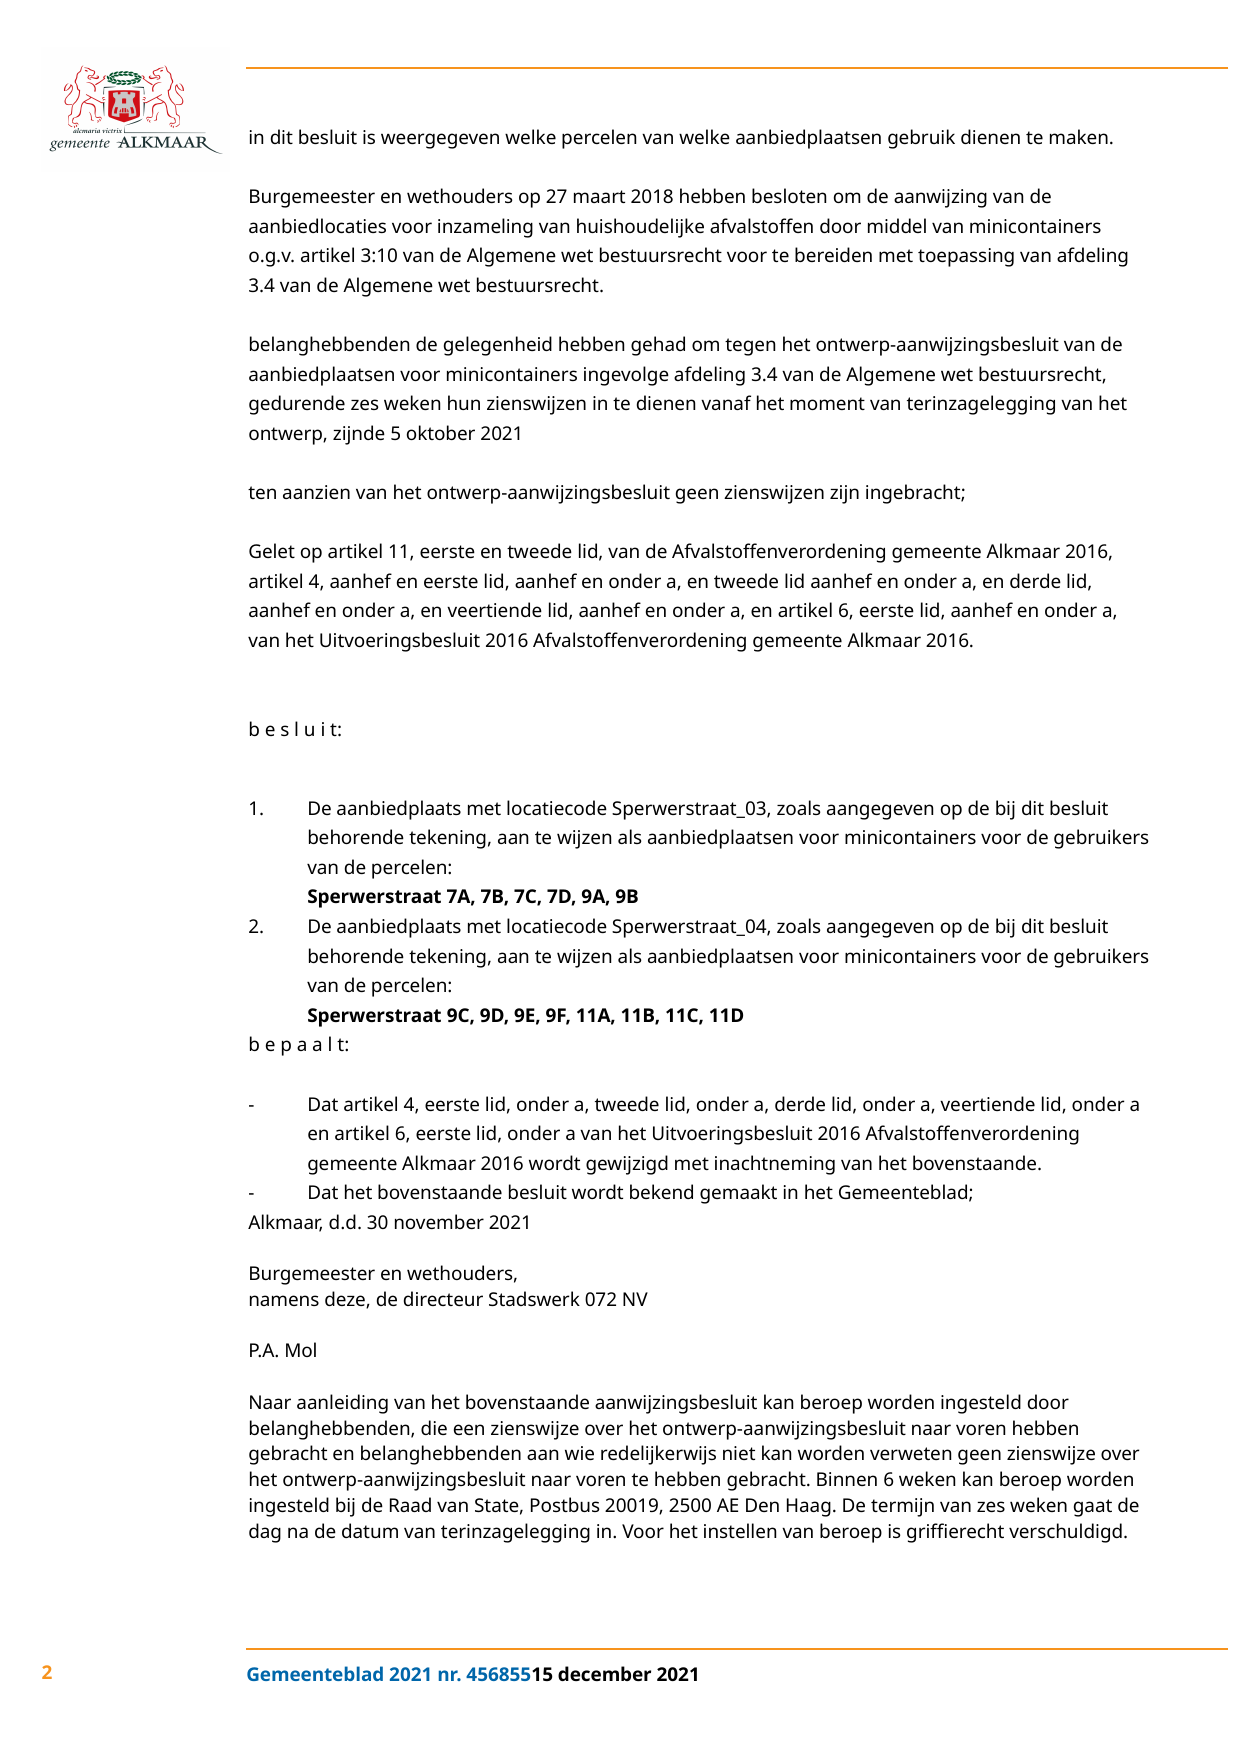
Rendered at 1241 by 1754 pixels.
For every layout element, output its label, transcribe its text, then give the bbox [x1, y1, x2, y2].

text Burgemeester en wethouders op 27 maart 2018 hebben besloten om de aanwijzing van de aanbiedlocaties voor inzameling van huishoudelijke afvalstoffen door middel van minicontainers o.g.v. artikel 3:10 van de Algemene wet bestuursrecht voor te bereiden met toepassing van afdeling 3.4 van de Algemene wet bestuursrecht. [248, 183, 1152, 298]
list Sperwerstraat 7A, 7B, 7C, 7D, 9A, 9B [248, 884, 1152, 909]
picture [41, 47, 231, 172]
text b e s l u i t: [248, 716, 1152, 742]
list Sperwerstraat 9C, 9D, 9E, 9F, 11A, 11B, 11C, 11D [248, 1002, 1152, 1028]
text P.A. Mol [248, 1338, 1152, 1363]
list Dat artikel 4, eerste lid, onder a, tweede lid, onder a, derde lid, onder a, veertiende lid, onder a en artikel 6, eerste lid, onder a van het Uitvoeringsbesluit 2016 Afvalstoffenverordening gemeente Alkmaar 2016 wordt gewijzigd met inachtneming van het bovenstaande. [248, 1091, 1152, 1176]
text belanghebbenden de gelegenheid hebben gehad om tegen het ontwerp-aanwijzingsbesluit van de aanbiedplaatsen voor minicontainers ingevolge afdeling 3.4 van de Algemene wet bestuursrecht, gedurende zes weken hun zienswijzen in te dienen vanaf het moment van terinzagelegging van het ontwerp, zijnde 5 oktober 2021 [248, 331, 1152, 446]
list Dat het bovenstaande besluit wordt bekend gemaakt in het Gemeenteblad; [248, 1179, 1152, 1205]
text in dit besluit is weergegeven welke percelen van welke aanbiedplaatsen gebruik dienen te maken. [248, 124, 1152, 150]
text ten aanzien van het ontwerp-aanwijzingsbesluit geen zienswijzen zijn ingebracht; [248, 479, 1152, 505]
text Alkmaar, d.d. 30 november 2021 [248, 1209, 1152, 1235]
text Burgemeester en wethouders, [248, 1261, 1152, 1286]
list De aanbiedplaats met locatiecode Sperwerstraat_03, zoals aangegeven op de bij dit besluit behorende tekening, aan te wijzen als aanbiedplaatsen voor minicontainers voor de gebruikers van de percelen: [248, 795, 1152, 880]
text namens deze, de directeur Stadswerk 072 NV [248, 1286, 1152, 1312]
text b e p a a l t: [248, 1032, 1152, 1057]
text Gelet op artikel 11, eerste en tweede lid, van de Afvalstoffenverordening gemeente Alkmaar 2016, artikel 4, aanhef en eerste lid, aanhef en onder a, en tweede lid aanhef en onder a, en derde lid, aanhef en onder a, en veertiende lid, aanhef en onder a, en artikel 6, eerste lid, aanhef en onder a, van het Uitvoeringsbesluit 2016 Afvalstoffenverordening gemeente Alkmaar 2016. [248, 538, 1152, 653]
text Naar aanleiding van het bovenstaande aanwijzingsbesluit kan beroep worden ingesteld door belanghebbenden, die een zienswijze over het ontwerp-aanwijzingsbesluit naar voren hebben gebracht en belanghebbenden aan wie redelijkerwijs niet kan worden verweten geen zienswijze over het ontwerp-aanwijzingsbesluit naar voren te hebben gebracht. Binnen 6 weken kan beroep worden ingesteld bij de Raad van State, Postbus 20019, 2500 AE Den Haag. De termijn van zes weken gaat de dag na de datum van terinzagelegging in. Voor het instellen van beroep is griffierecht verschuldigd. [248, 1389, 1152, 1543]
list De aanbiedplaats met locatiecode Sperwerstraat_04, zoals aangegeven op de bij dit besluit behorende tekening, aan te wijzen als aanbiedplaatsen voor minicontainers voor de gebruikers van de percelen: [248, 913, 1152, 998]
